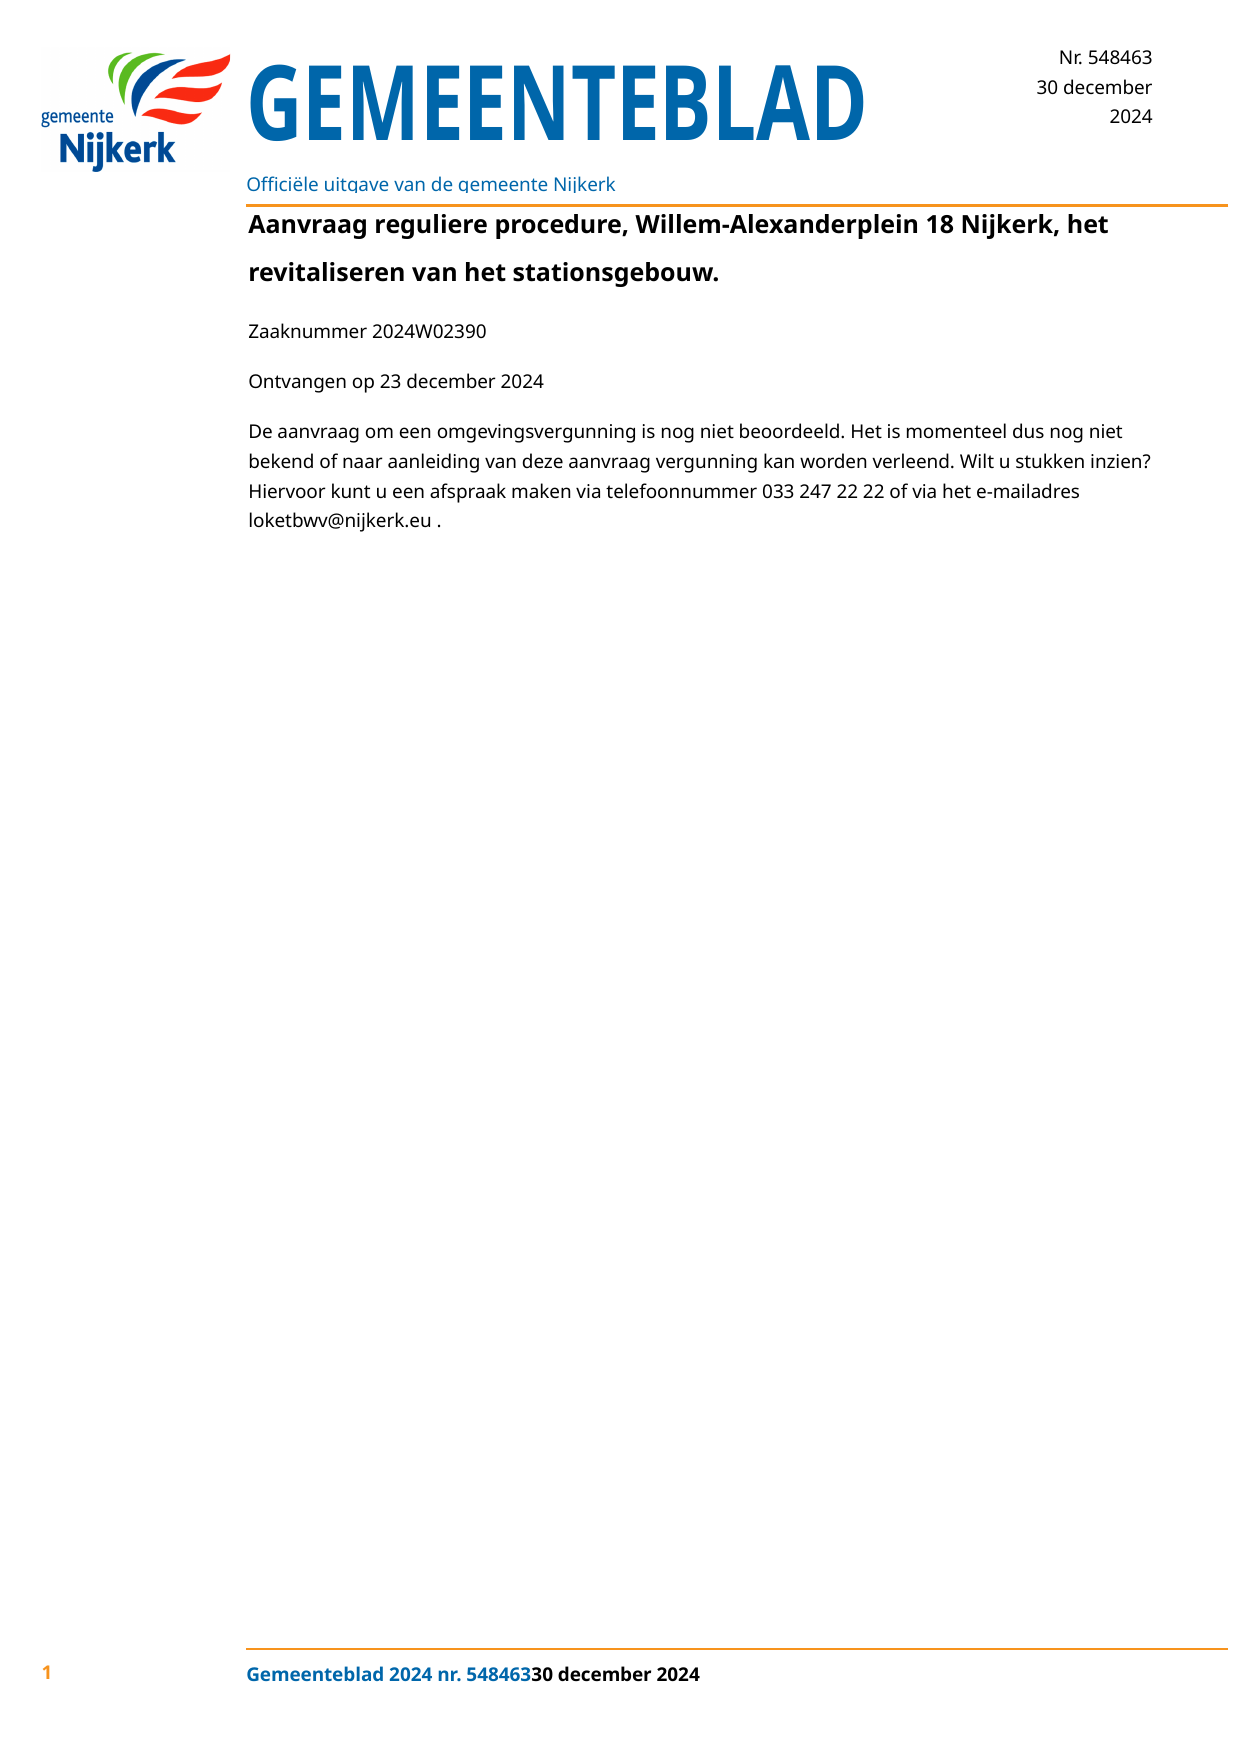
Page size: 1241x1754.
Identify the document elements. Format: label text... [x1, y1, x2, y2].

text De aanvraag om een omgevingsvergunning is nog niet beoordeeld. Het is momenteel dus nog niet bekend of naar aanleiding van deze aanvraag vergunning kan worden verleend. Wilt u stukken inzien? Hiervoor kunt u een afspraak maken via telefoonnummer 033 247 22 22 of via het e-mailadres loketbwv@nijkerk.eu . [248, 419, 1152, 533]
text Ontvangen op 23 december 2024 [248, 368, 1152, 394]
picture [41, 47, 231, 172]
text Aanvraag reguliere procedure, Willem-Alexanderplein 18 Nijkerk, het revitaliseren van het stationsgebouw. [248, 207, 1152, 288]
text Zaaknummer 2024W02390 [248, 318, 1152, 344]
